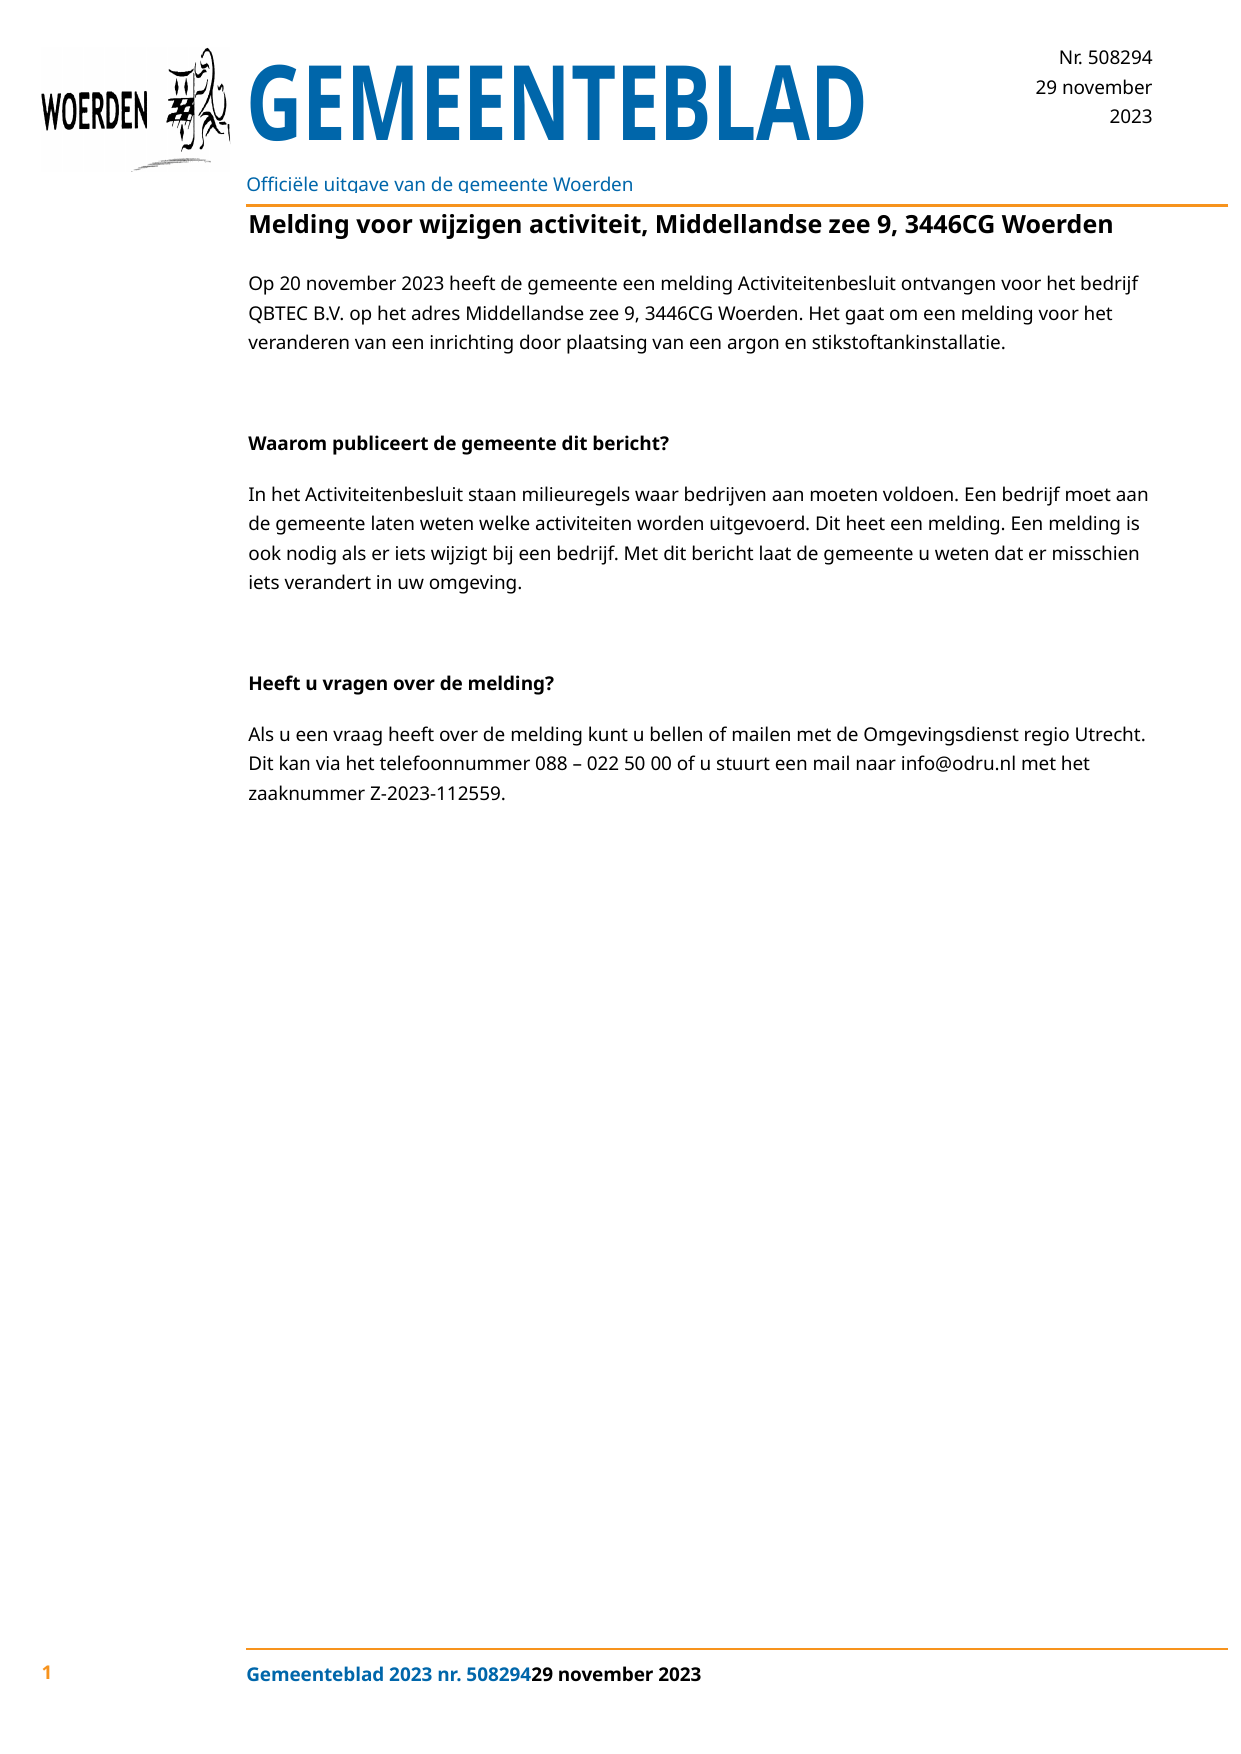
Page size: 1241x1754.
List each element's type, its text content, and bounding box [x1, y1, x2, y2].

text Heeft u vragen over de melding? [248, 670, 1152, 696]
text In het Activiteitenbesluit staan milieuregels waar bedrijven aan moeten voldoen. Een bedrijf moet aan de gemeente laten weten welke activiteiten worden uitgevoerd. Dit heet een melding. Een melding is ook nodig als er iets wijzigt bij een bedrijf. Met dit bericht laat de gemeente u weten dat er misschien iets verandert in uw omgeving. [248, 481, 1152, 595]
text Op 20 november 2023 heeft de gemeente een melding Activiteitenbesluit ontvangen voor het bedrijf QBTEC B.V. op het adres Middellandse zee 9, 3446CG Woerden. Het gaat om een melding voor het veranderen van een inrichting door plaatsing van een argon en stikstoftankinstallatie. [248, 270, 1152, 355]
text Als u een vraag heeft over de melding kunt u bellen of mailen met de Omgevingsdienst regio Utrecht. Dit kan via het telefoonnummer 088 – 022 50 00 of u stuurt een mail naar info@odru.nl met het zaaknummer Z-2023-112559. [248, 721, 1152, 806]
text Waarom publiceert de gemeente dit bericht? [248, 430, 1152, 456]
text Melding voor wijzigen activiteit, Middellandse zee 9, 3446CG Woerden [248, 207, 1152, 241]
picture [41, 47, 231, 172]
